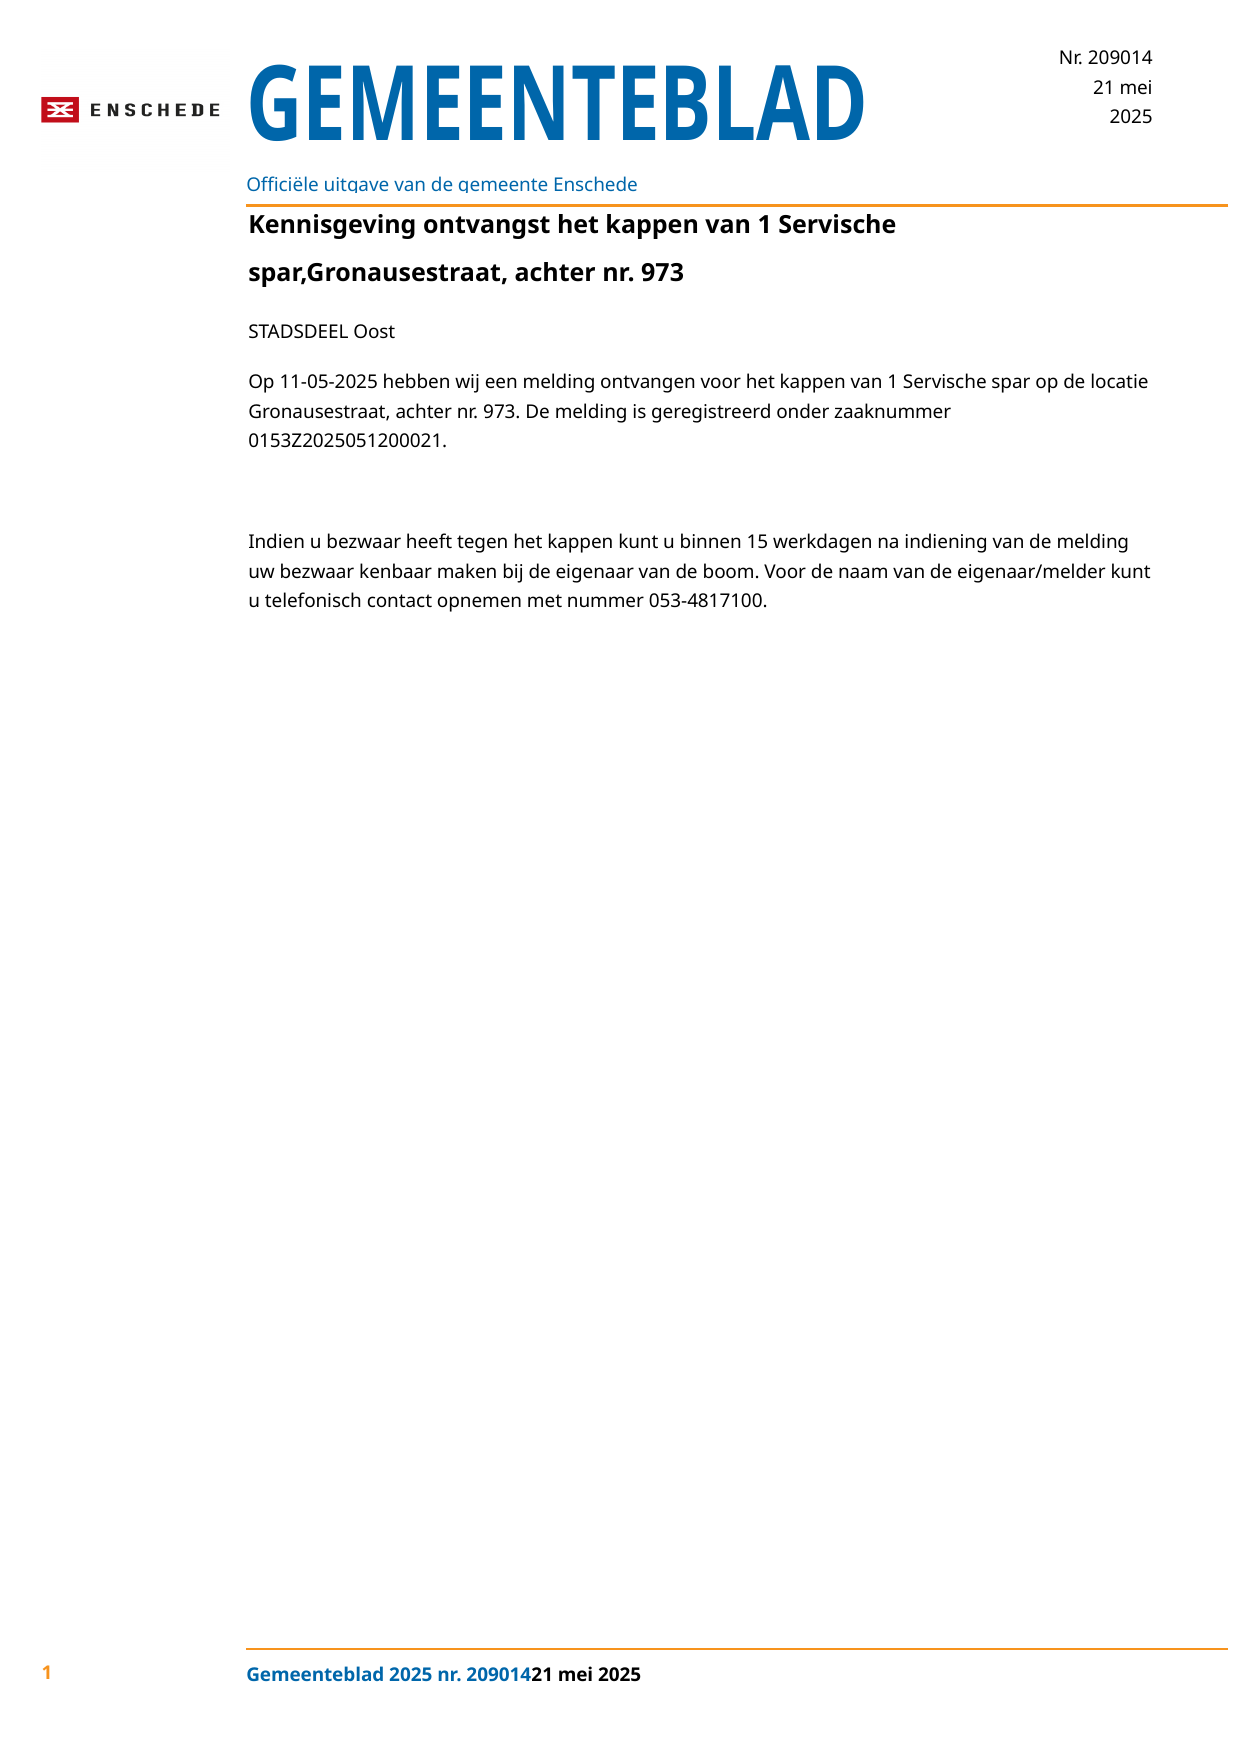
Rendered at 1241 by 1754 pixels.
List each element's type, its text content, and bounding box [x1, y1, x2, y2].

text Kennisgeving ontvangst het kappen van 1 Servische spar,Gronausestraat, achter nr. 973 [248, 207, 1152, 288]
text Indien u bezwaar heeft tegen het kappen kunt u binnen 15 werkdagen na indiening van de melding uw bezwaar kenbaar maken bij de eigenaar van de boom. Voor de naam van de eigenaar/melder kunt u telefonisch contact opnemen met nummer 053-4817100. [248, 528, 1152, 613]
picture [41, 47, 231, 172]
text Op 11-05-2025 hebben wij een melding ontvangen voor het kappen van 1 Servische spar op de locatie Gronausestraat, achter nr. 973. De melding is geregistreerd onder zaaknummer 0153Z2025051200021. [248, 368, 1152, 453]
text STADSDEEL Oost [248, 318, 1152, 344]
